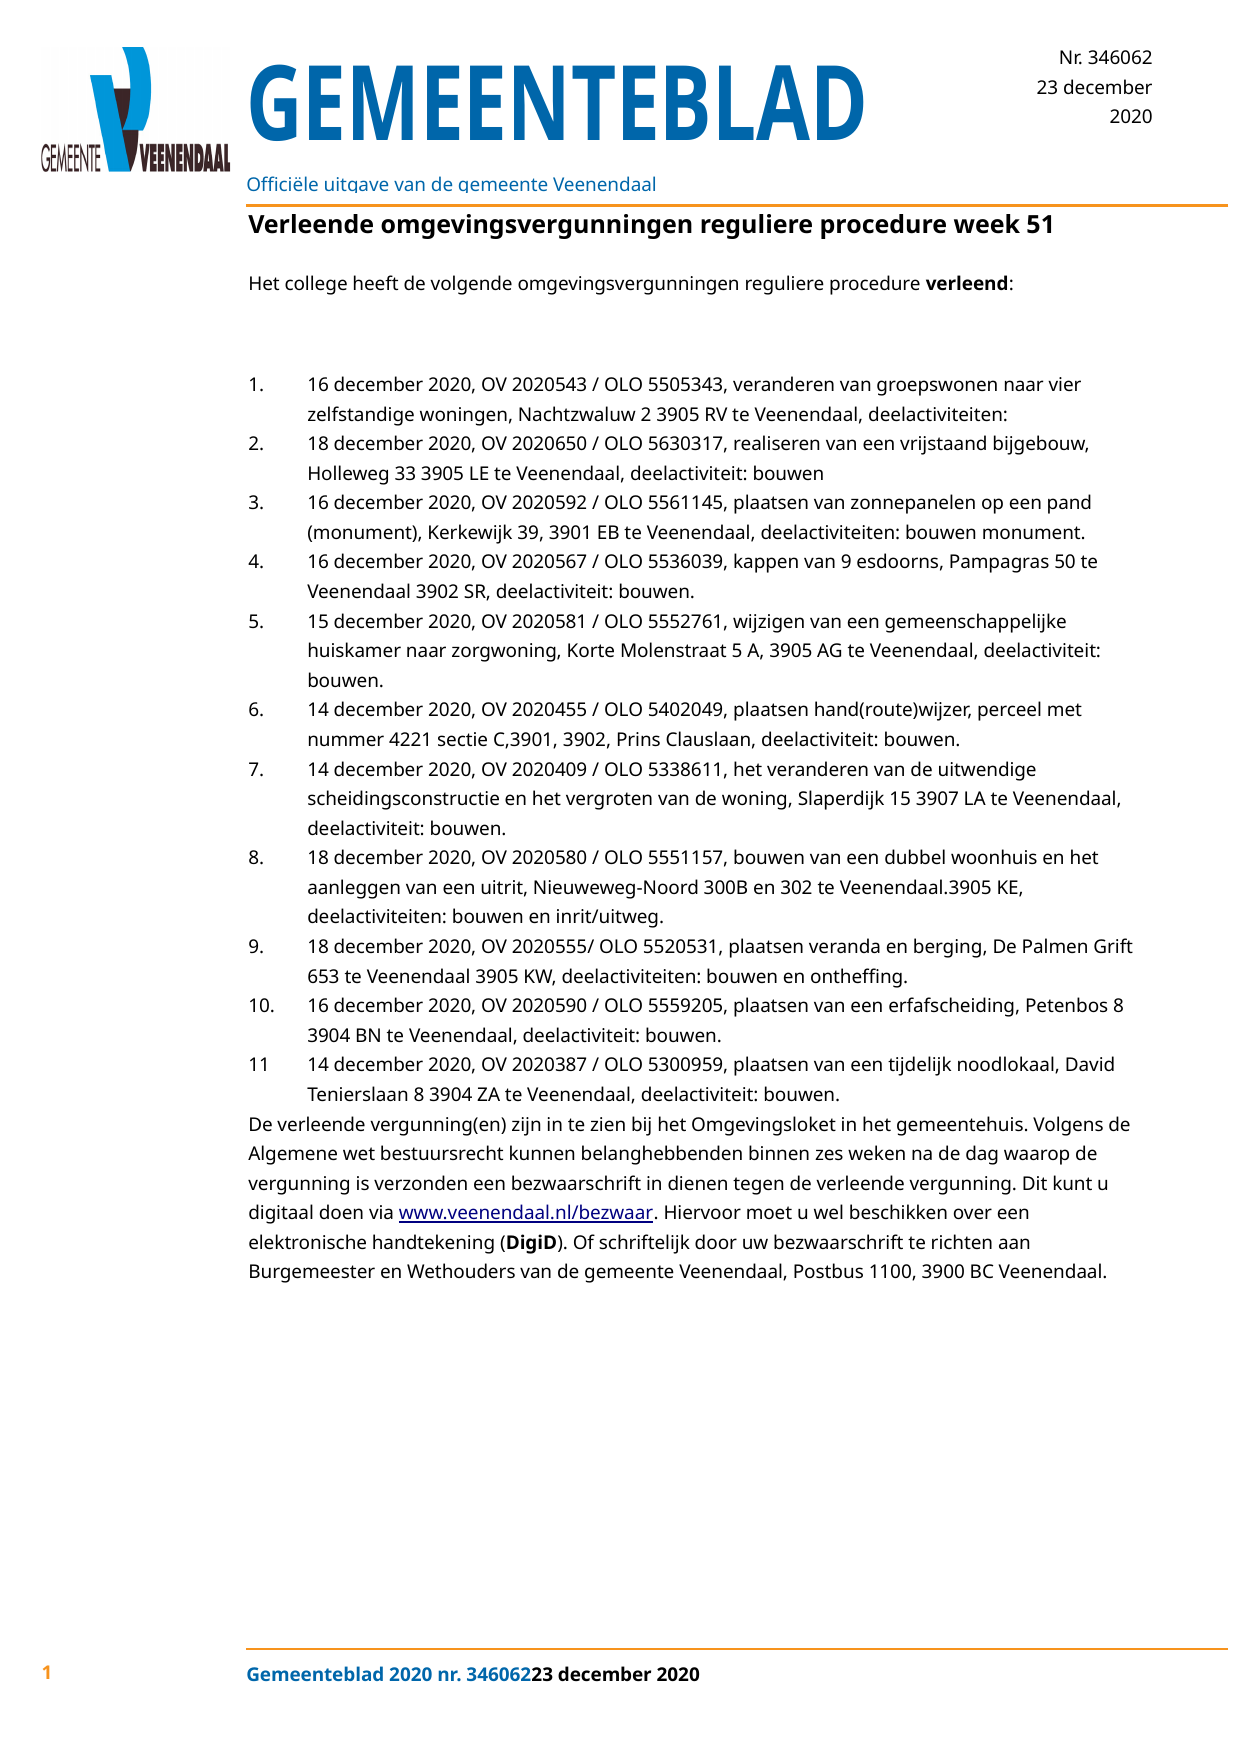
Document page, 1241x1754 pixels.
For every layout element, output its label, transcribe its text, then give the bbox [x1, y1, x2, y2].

list 16 december 2020, OV 2020543 / OLO 5505343, veranderen van groepswonen naar vier zelfstandige woningen, Nachtzwaluw 2 3905 RV te Veenendaal, deelactiviteiten: [248, 371, 1152, 426]
picture [123, 47, 231, 172]
list 18 december 2020, OV 2020555/ OLO 5520531, plaatsen veranda en berging, De Palmen Grift 653 te Veenendaal 3905 KW, deelactiviteiten: bouwen en ontheffing. [248, 933, 1152, 988]
list 14 december 2020, OV 2020409 / OLO 5338611, het veranderen van de uitwendige scheidingsconstructie en het vergroten van de woning, Slaperdijk 15 3907 LA te Veenendaal, deelactiviteit: bouwen. [248, 756, 1152, 841]
text Het college heeft de volgende omgevingsvergunningen reguliere procedure verleend: [248, 270, 1152, 296]
list 16 december 2020, OV 2020592 / OLO 5561145, plaatsen van zonnepanelen op een pand (monument), Kerkewijk 39, 3901 EB te Veenendaal, deelactiviteiten: bouwen monument. [248, 489, 1152, 545]
list 15 december 2020, OV 2020581 / OLO 5552761, wijzigen van een gemeenschappelijke huiskamer naar zorgwoning, Korte Molenstraat 5 A, 3905 AG te Veenendaal, deelactiviteit: bouwen. [248, 608, 1152, 693]
list 14 december 2020, OV 2020455 / OLO 5402049, plaatsen hand(route)wijzer, perceel met nummer 4221 sectie C,3901, 3902, Prins Clauslaan, deelactiviteit: bouwen. [248, 697, 1152, 752]
list 16 december 2020, OV 2020567 / OLO 5536039, kappen van 9 esdoorns, Pampagras 50 te Veenendaal 3902 SR, deelactiviteit: bouwen. [248, 549, 1152, 604]
list 14 december 2020, OV 2020387 / OLO 5300959, plaatsen van een tijdelijk noodlokaal, David Tenierslaan 8 3904 ZA te Veenendaal, deelactiviteit: bouwen. [248, 1052, 1152, 1107]
list 16 december 2020, OV 2020590 / OLO 5559205, plaatsen van een erfafscheiding, Petenbos 8 3904 BN te Veenendaal, deelactiviteit: bouwen. [248, 992, 1152, 1048]
text Verleende omgevingsvergunningen reguliere procedure week 51 [248, 207, 1152, 241]
list 18 december 2020, OV 2020580 / OLO 5551157, bouwen van een dubbel woonhuis en het aanleggen van een uitrit, Nieuweweg-Noord 300B en 302 te Veenendaal.3905 KE, deelactiviteiten: bouwen en inrit/uitweg. [248, 844, 1152, 929]
text De verleende vergunning(en) zijn in te zien bij het Omgevingsloket in het gemeentehuis. Volgens de Algemene wet bestuursrecht kunnen belanghebbenden binnen zes weken na de dag waarop de vergunning is verzonden een bezwaarschrift in dienen tegen de verleende vergunning. Dit kunt u digitaal doen via www.veenendaal.nl/bezwaar. Hiervoor moet u wel beschikken over een elektronische handtekening (DigiD). Of schriftelijk door uw bezwaarschrift te richten aan Burgemeester en Wethouders van de gemeente Veenendaal, Postbus 1100, 3900 BC Veenendaal. [248, 1111, 1152, 1284]
list 18 december 2020, OV 2020650 / OLO 5630317, realiseren van een vrijstaand bijgebouw, Holleweg 33 3905 LE te Veenendaal, deelactiviteit: bouwen [248, 430, 1152, 486]
picture [41, 47, 130, 172]
